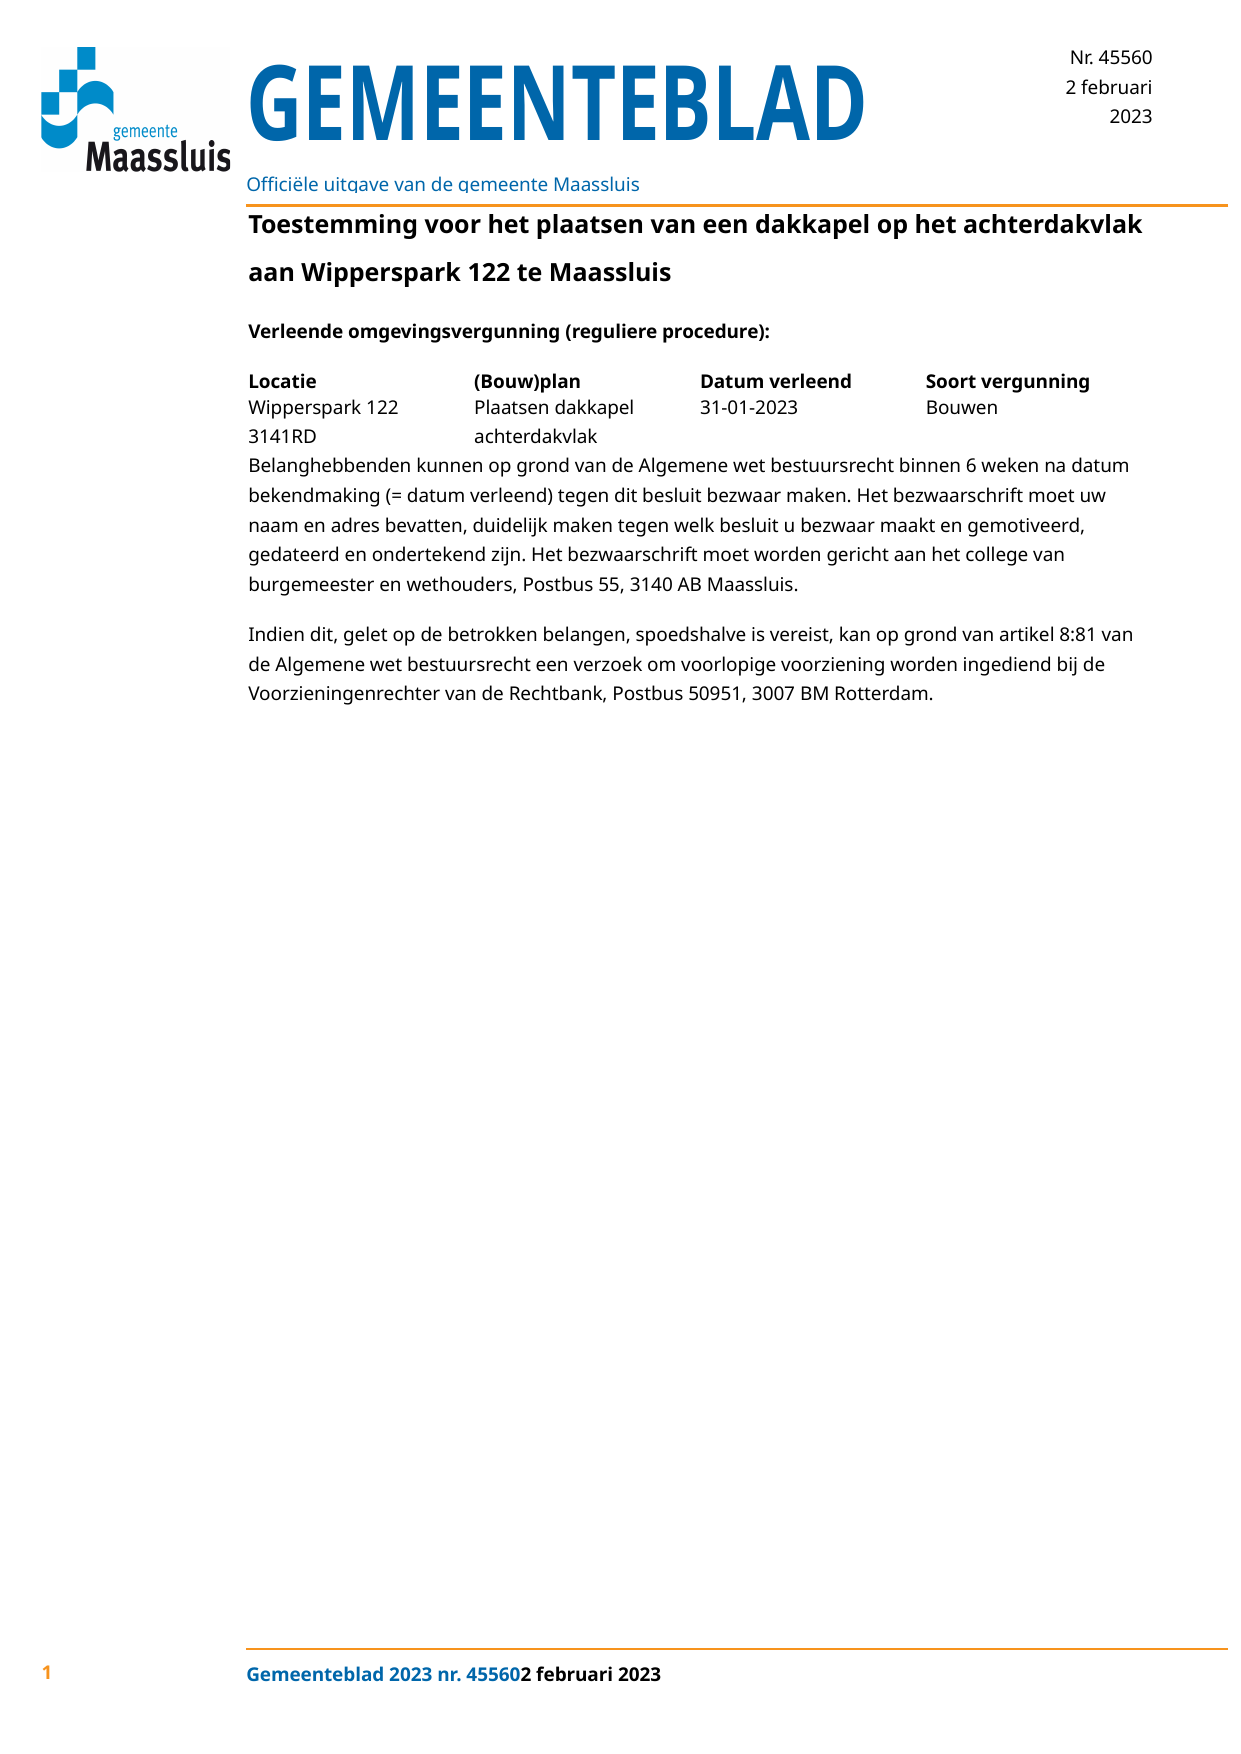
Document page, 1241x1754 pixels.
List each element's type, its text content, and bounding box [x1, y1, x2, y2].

table_cell Wipperspark 122 3141RD [248, 394, 474, 449]
table_header Datum verleend [700, 369, 926, 394]
table_cell 31-01-2023 [700, 394, 926, 449]
text Toestemming voor het plaatsen van een dakkapel op het achterdakvlak aan Wipperspark 122 te Maassluis [248, 207, 1152, 288]
text Indien dit, gelet op de betrokken belangen, spoedshalve is vereist, kan op grond van artikel 8:81 van de Algemene wet bestuursrecht een verzoek om voorlopige voorziening worden ingediend bij de Voorzieningenrechter van de Rechtbank, Postbus 50951, 3007 BM Rotterdam. [248, 621, 1152, 706]
table_cell Bouwen [926, 394, 1152, 449]
table_header Soort vergunning [926, 369, 1152, 394]
text Verleende omgevingsvergunning (reguliere procedure): [248, 318, 1152, 344]
picture [41, 47, 231, 172]
text Belanghebbenden kunnen op grond van de Algemene wet bestuursrecht binnen 6 weken na datum bekendmaking (= datum verleend) tegen dit besluit bezwaar maken. Het bezwaarschrift moet uw naam en adres bevatten, duidelijk maken tegen welk besluit u bezwaar maakt en gemotiveerd, gedateerd en ondertekend zijn. Het bezwaarschrift moet worden gericht aan het college van burgemeester en wethouders, Postbus 55, 3140 AB Maassluis. [248, 453, 1152, 597]
table_header Locatie [248, 369, 474, 394]
table_cell Plaatsen dakkapel achterdakvlak [474, 394, 700, 449]
picture [41, 47, 77, 92]
table_header (Bouw)plan [474, 369, 700, 394]
